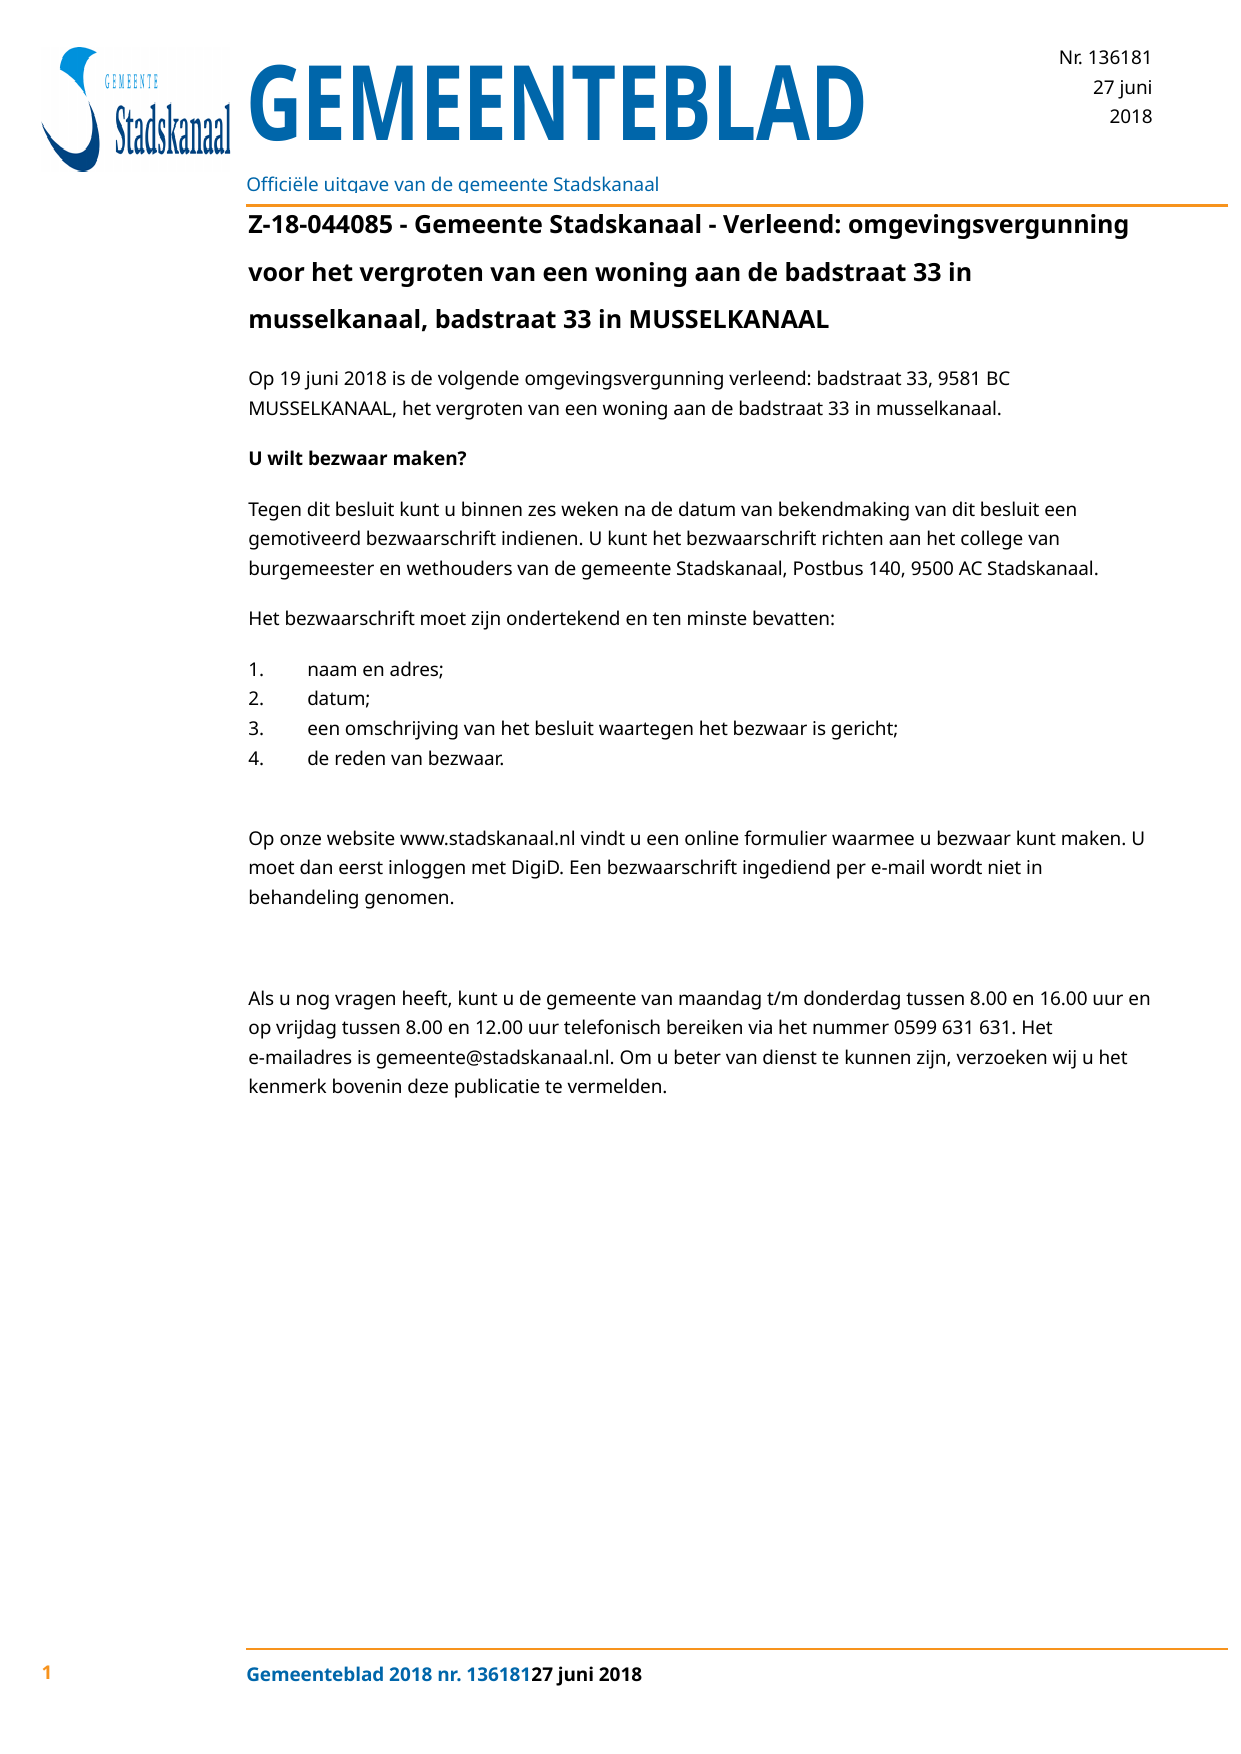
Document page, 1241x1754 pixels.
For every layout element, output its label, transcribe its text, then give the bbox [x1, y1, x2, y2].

text Het bezwaarschrift moet zijn ondertekend en ten minste bevatten: [248, 606, 1152, 631]
list naam en adres; [248, 656, 1152, 682]
list een omschrijving van het besluit waartegen het bezwaar is gericht; [248, 715, 1152, 741]
list datum; [248, 686, 1152, 711]
text U wilt bezwaar maken? [248, 446, 1152, 471]
text Als u nog vragen heeft, kunt u de gemeente van maandag t/m donderdag tussen 8.00 en 16.00 uur en op vrijdag tussen 8.00 en 12.00 uur telefonisch bereiken via het nummer 0599 631 631. Het e‑mailadres is gemeente@stadskanaal.nl. Om u beter van dienst te kunnen zijn, verzoeken wij u het kenmerk bovenin deze publicatie te vermelden. [248, 985, 1152, 1099]
text Z-18-044085 - Gemeente Stadskanaal - Verleend: omgevingsvergunning voor het vergroten van een woning aan de badstraat 33 in musselkanaal, badstraat 33 in MUSSELKANAAL [248, 207, 1152, 336]
list de reden van bezwaar. [248, 745, 1152, 770]
text Op onze website www.stadskanaal.nl vindt u een online formulier waarmee u bezwaar kunt maken. U moet dan eerst inloggen met DigiD. Een bezwaarschrift ingediend per e-mail wordt niet in behandeling genomen. [248, 825, 1152, 909]
picture [41, 47, 231, 172]
text Op 19 juni 2018 is de volgende omgevingsvergunning verleend: badstraat 33, 9581 BC MUSSELKANAAL, het vergroten van een woning aan de badstraat 33 in musselkanaal. [248, 366, 1152, 421]
text Tegen dit besluit kunt u binnen zes weken na de datum van bekendmaking van dit besluit een gemotiveerd bezwaarschrift indienen. U kunt het bezwaarschrift richten aan het college van burgemeester en wethouders van de gemeente Stadskanaal, Postbus 140, 9500 AC Stadskanaal. [248, 496, 1152, 581]
